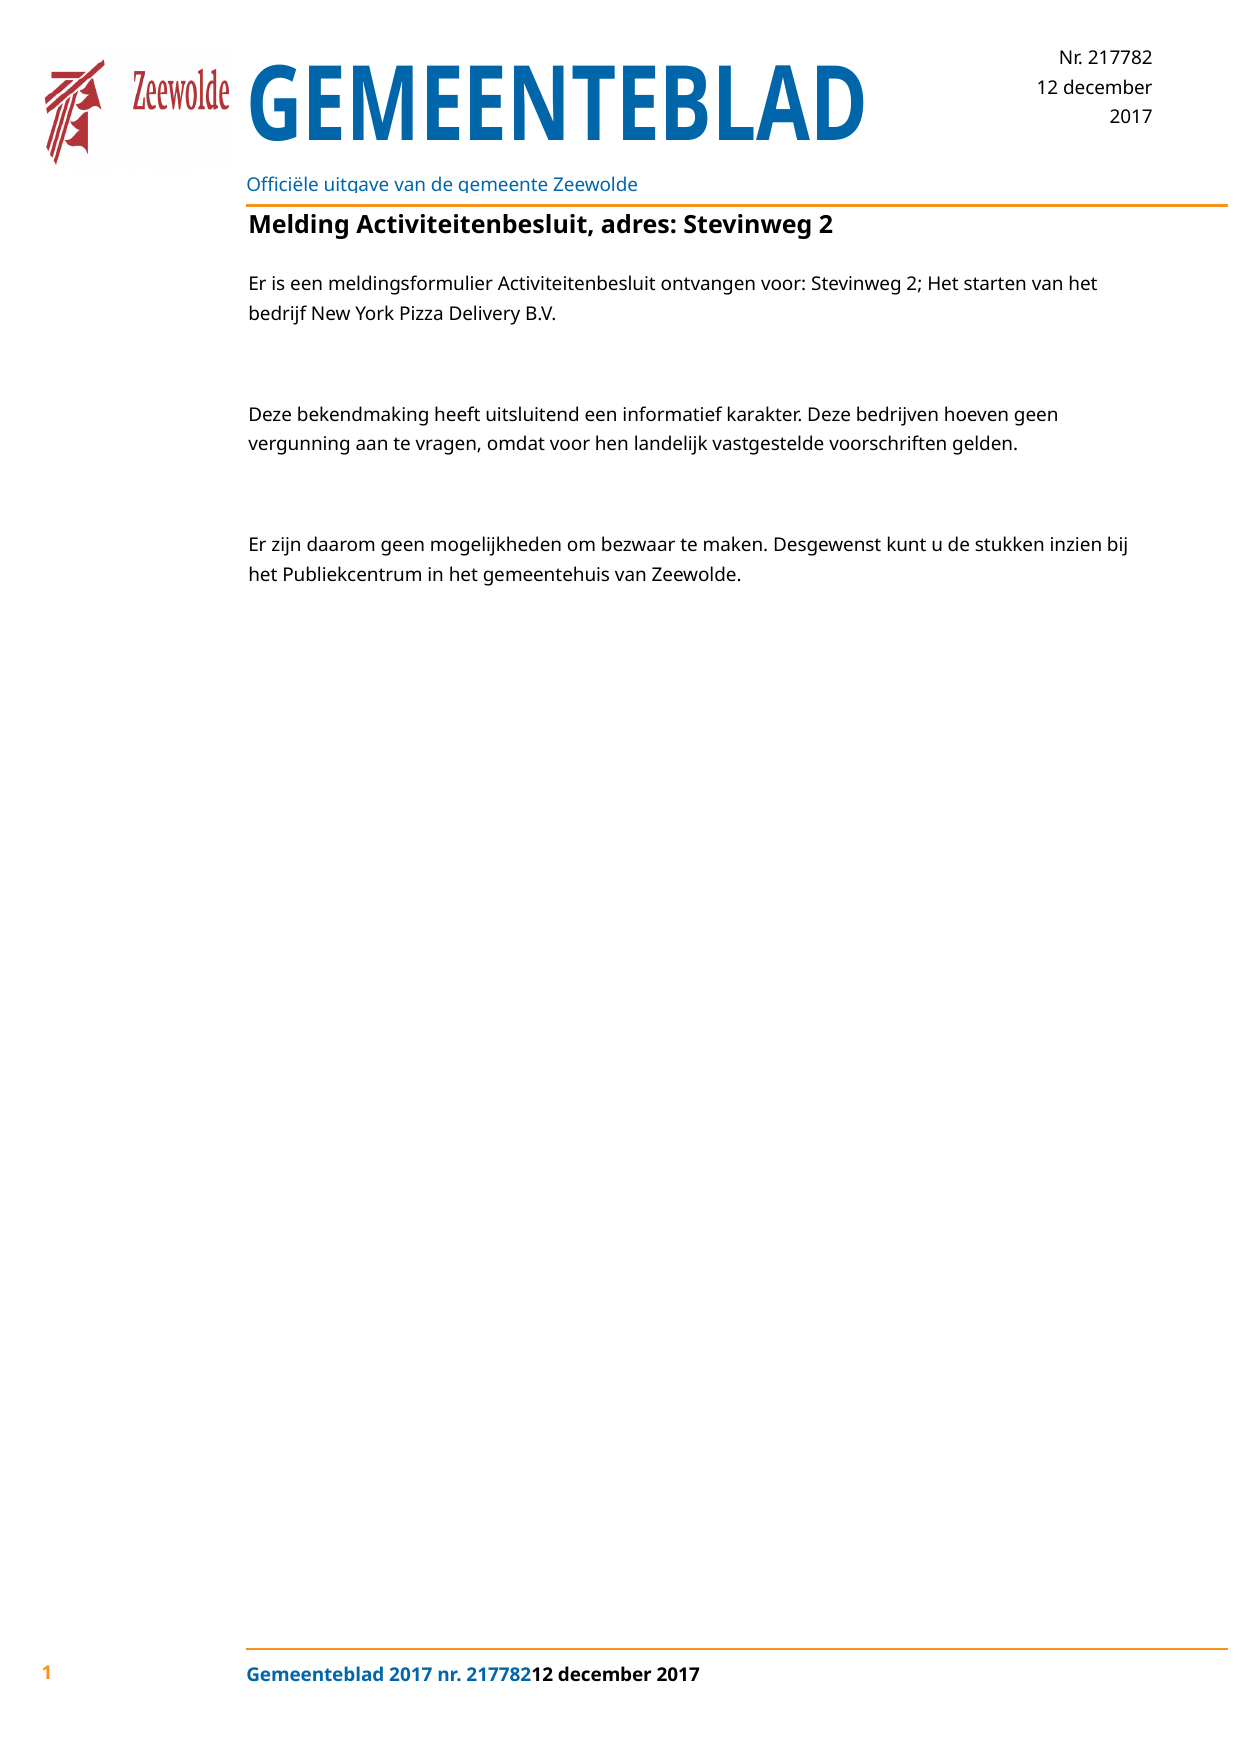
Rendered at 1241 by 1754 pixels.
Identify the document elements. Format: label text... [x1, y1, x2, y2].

text Melding Activiteitenbesluit, adres: Stevinweg 2 [248, 207, 1152, 241]
text Deze bekendmaking heeft uitsluitend een informatief karakter. Deze bedrijven hoeven geen vergunning aan te vragen, omdat voor hen landelijk vastgestelde voorschriften gelden. [248, 401, 1152, 456]
picture [41, 47, 231, 172]
text Er is een meldingsformulier Activiteitenbesluit ontvangen voor: Stevinweg 2; Het starten van het bedrijf New York Pizza Delivery B.V. [248, 270, 1152, 326]
text Er zijn daarom geen mogelijkheden om bezwaar te maken. Desgewenst kunt u de stukken inzien bij het Publiekcentrum in het gemeentehuis van Zeewolde. [248, 531, 1152, 586]
